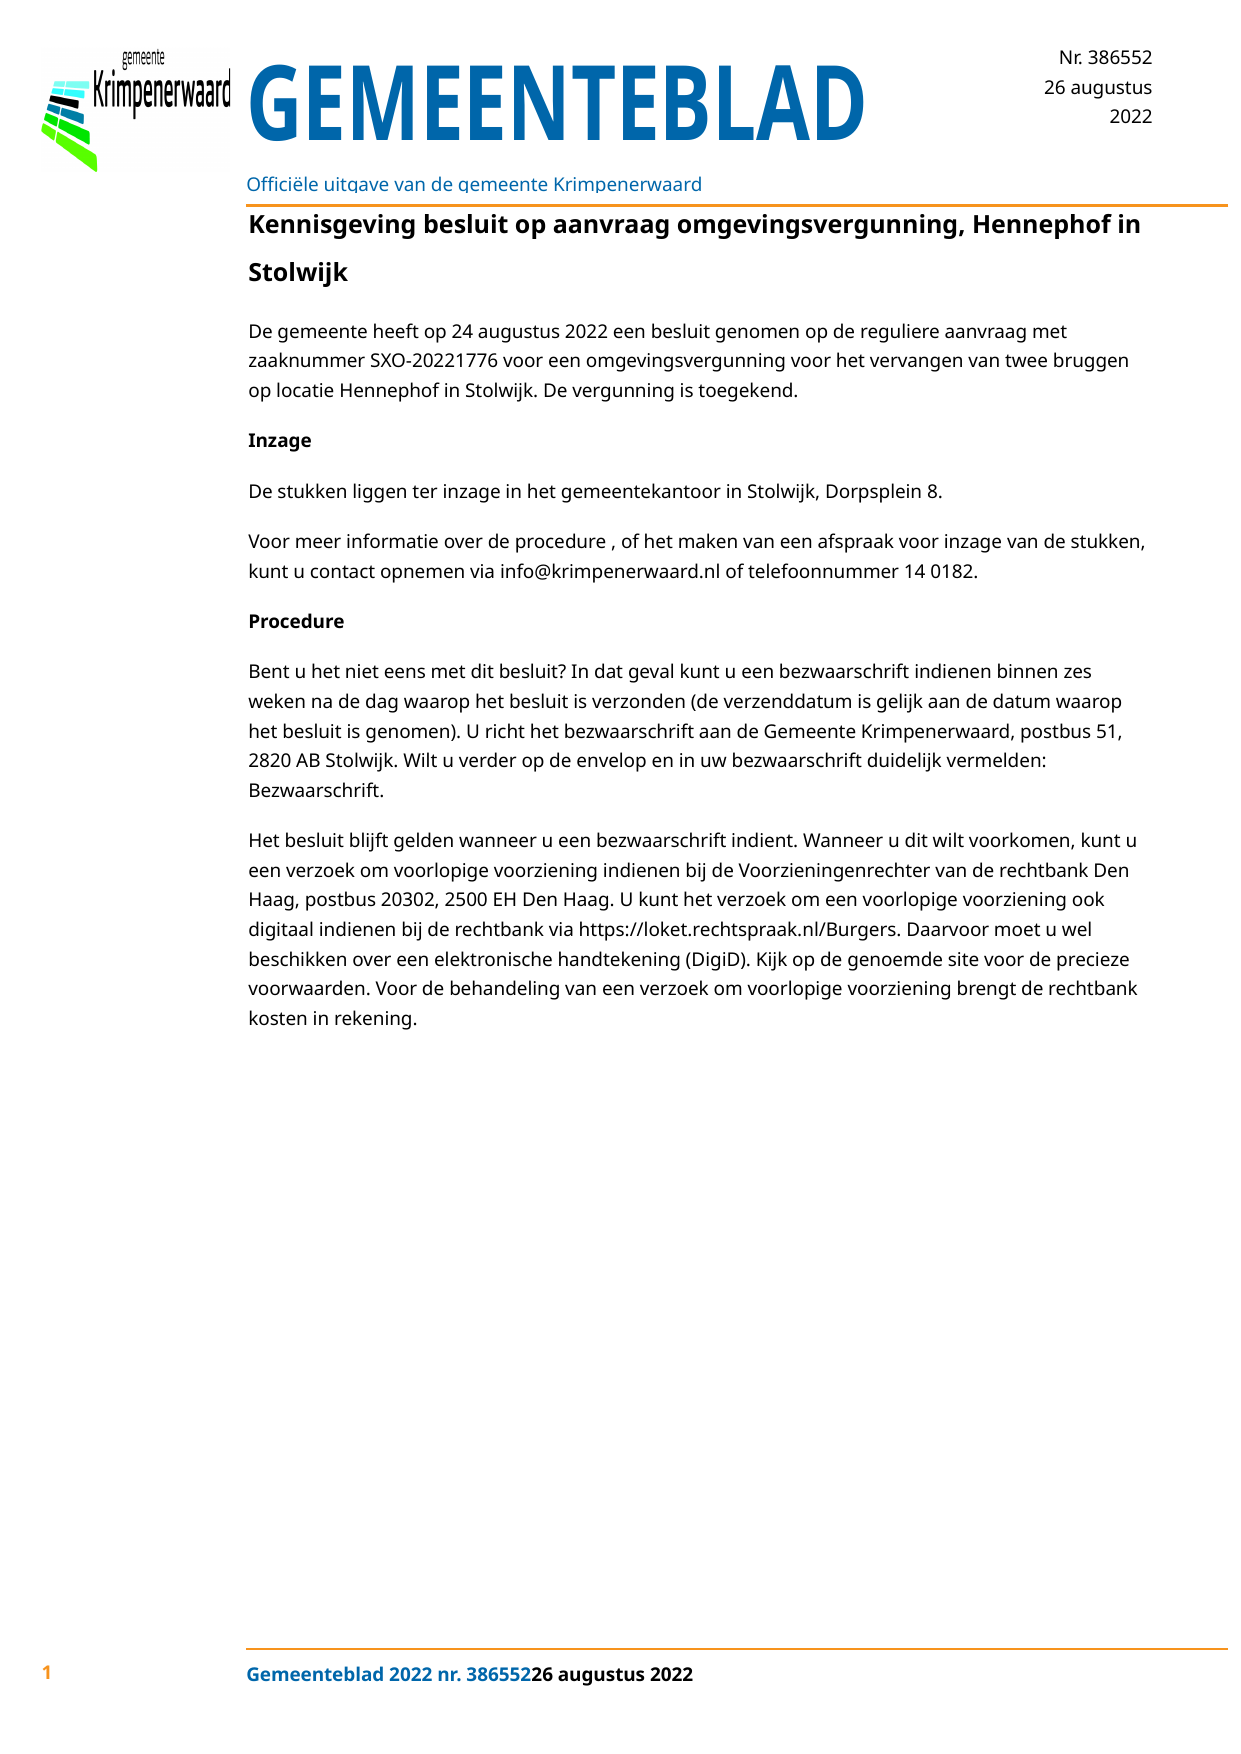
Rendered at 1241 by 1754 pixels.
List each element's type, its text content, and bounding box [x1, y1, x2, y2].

picture [41, 47, 231, 172]
text De stukken liggen ter inzage in het gemeentekantoor in Stolwijk, Dorpsplein 8. [248, 478, 1152, 504]
text Inzage [248, 427, 1152, 453]
text Bent u het niet eens met dit besluit? In dat geval kunt u een bezwaarschrift indienen binnen zes weken na de dag waarop het besluit is verzonden (de verzenddatum is gelijk aan de datum waarop het besluit is genomen). U richt het bezwaarschrift aan de Gemeente Krimpenerwaard, postbus 51, 2820 AB Stolwijk. Wilt u verder op de envelop en in uw bezwaarschrift duidelijk vermelden: Bezwaarschrift. [248, 659, 1152, 803]
text Voor meer informatie over de procedure , of het maken van een afspraak voor inzage van de stukken, kunt u contact opnemen via info@krimpenerwaard.nl of telefoonnummer 14 0182. [248, 528, 1152, 584]
text Het besluit blijft gelden wanneer u een bezwaarschrift indient. Wanneer u dit wilt voorkomen, kunt u een verzoek om voorlopige voorziening indienen bij de Voorzieningenrechter van de rechtbank Den Haag, postbus 20302, 2500 EH Den Haag. U kunt het verzoek om een voorlopige voorziening ook digitaal indienen bij de rechtbank via https://loket.rechtspraak.nl/Burgers. Daarvoor moet u wel beschikken over een elektronische handtekening (DigiD). Kijk op de genoemde site voor de precieze voorwaarden. Voor de behandeling van een verzoek om voorlopige voorziening brengt de rechtbank kosten in rekening. [248, 827, 1152, 1031]
text Procedure [248, 608, 1152, 634]
text Kennisgeving besluit op aanvraag omgevingsvergunning, Hennephof in Stolwijk [248, 207, 1152, 288]
text De gemeente heeft op 24 augustus 2022 een besluit genomen op de reguliere aanvraag met zaaknummer SXO-20221776 voor een omgevingsvergunning voor het vervangen van twee bruggen op locatie Hennephof in Stolwijk. De vergunning is toegekend. [248, 318, 1152, 403]
